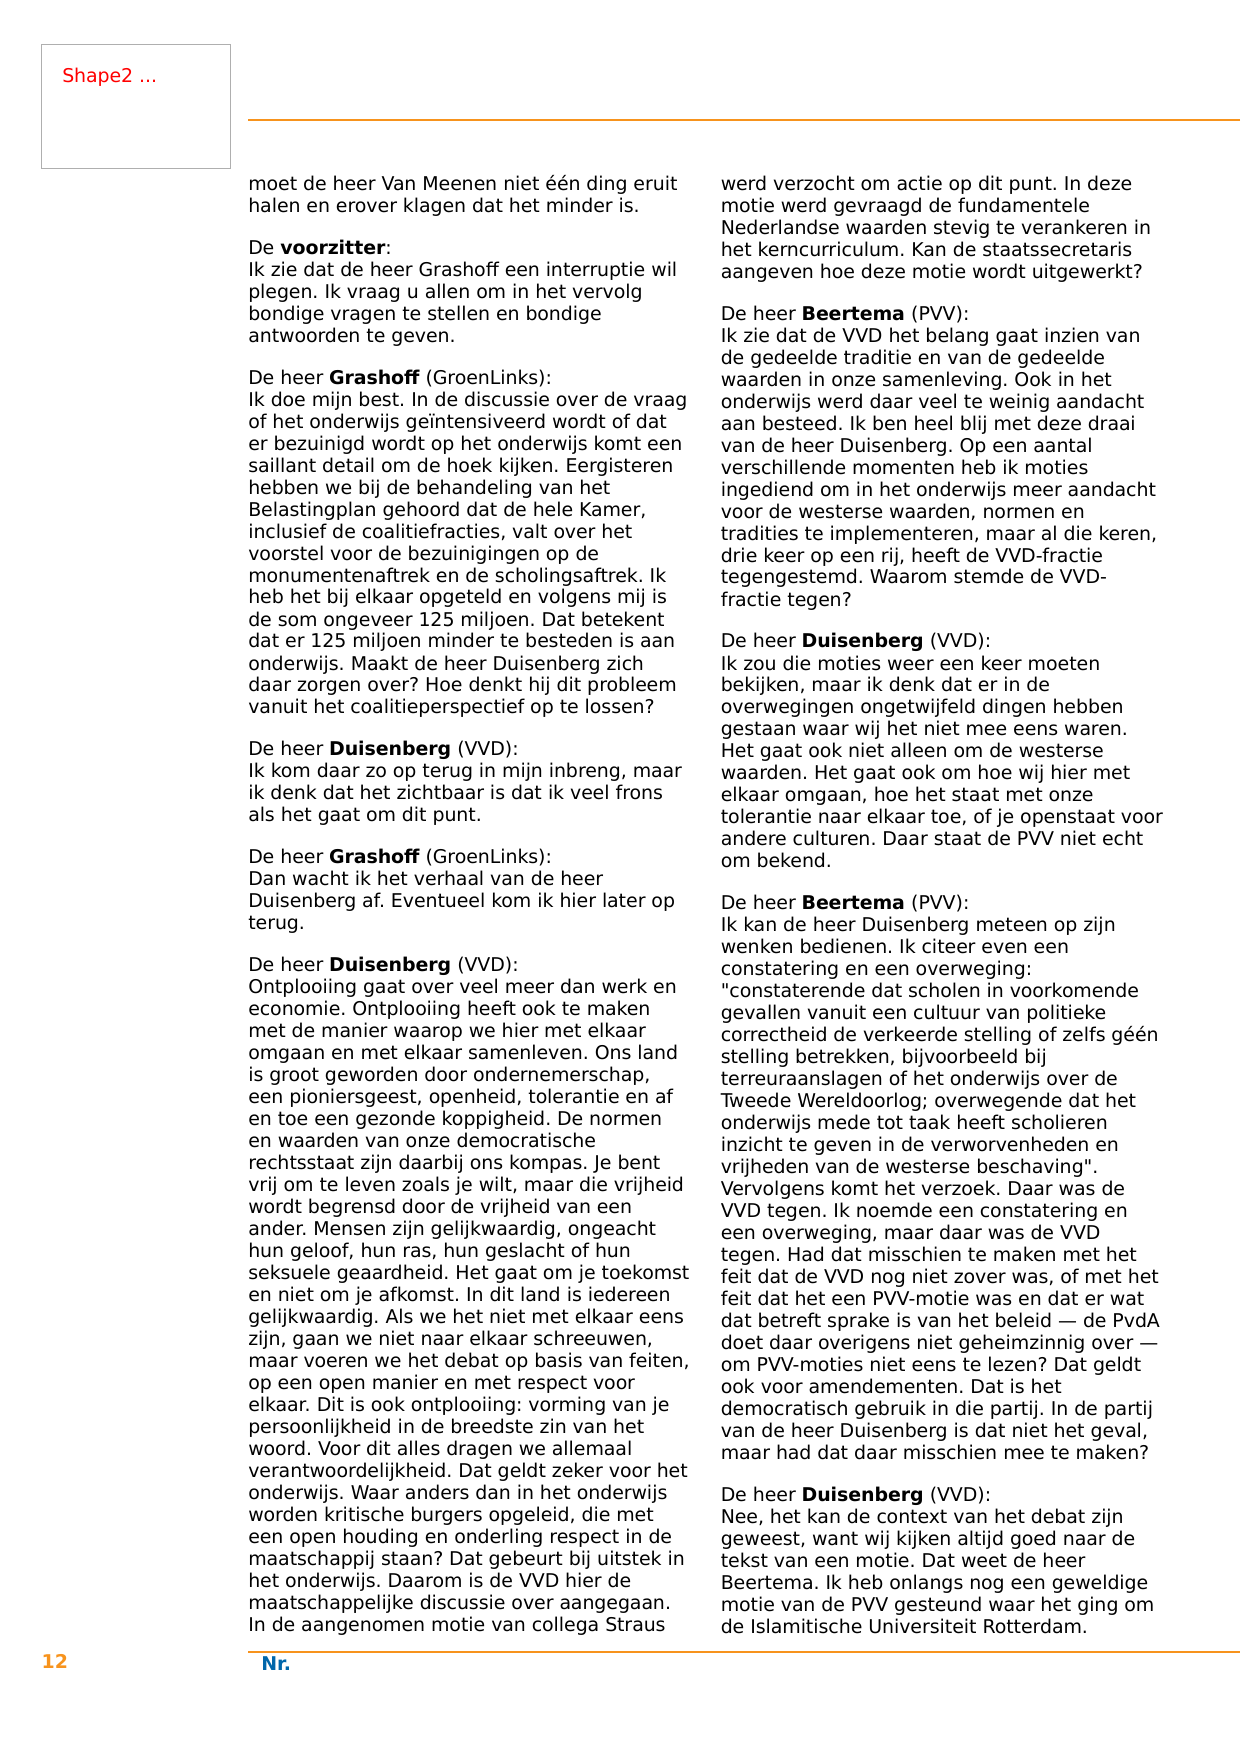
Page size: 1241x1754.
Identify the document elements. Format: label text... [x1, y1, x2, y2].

text De heer Duisenberg (VVD): [248, 954, 691, 976]
text Ik zie dat de heer Grashoff een interruptie wil plegen. Ik vraag u allen om in het vervolg bondige vragen te stellen en bondige antwoorden te geven. [248, 259, 691, 347]
text Ik zou die moties weer een keer moeten bekijken, maar ik denk dat er in de overwegingen ongetwijfeld dingen hebben gestaan waar wij het niet mee eens waren. Het gaat ook niet alleen om de westerse waarden. Het gaat ook om hoe wij hier met elkaar omgaan, hoe het staat met onze tolerantie naar elkaar toe, of je openstaat voor andere culturen. Daar staat de PVV niet echt om bekend. [721, 652, 1163, 872]
text De heer Duisenberg (VVD): [248, 738, 691, 760]
text Nee, het kan de context van het debat zijn geweest, want wij kijken altijd goed naar de tekst van een motie. Dat weet de heer Beertema. Ik heb onlangs nog een geweldige motie van de PVV gesteund waar het ging om de Islamitische Universiteit Rotterdam. [721, 1506, 1163, 1637]
text De heer Grashoff (GroenLinks): [248, 846, 691, 868]
text De heer Beertema (PVV): [721, 303, 1163, 325]
text De heer Duisenberg (VVD): [721, 1484, 1163, 1506]
text Dan wacht ik het verhaal van de heer Duisenberg af. Eventueel kom ik hier later op terug. [248, 868, 691, 934]
text Ik doe mijn best. In de discussie over de vraag of het onderwijs geïntensiveerd wordt of dat er bezuinigd wordt op het onderwijs komt een saillant detail om de hoek kijken. Eergisteren hebben we bij de behandeling van het Belastingplan gehoord dat de hele Kamer, inclusief de coalitiefracties, valt over het voorstel voor de bezuinigingen op de monumentenaftrek en de scholingsaftrek. Ik heb het bij elkaar opgeteld en volgens mij is de som ongeveer 125 miljoen. Dat betekent dat er 125 miljoen minder te besteden is aan onderwijs. Maakt de heer Duisenberg zich daar zorgen over? Hoe denkt hij dit probleem vanuit het coalitieperspectief op te lossen? [248, 389, 691, 718]
text De heer Grashoff (GroenLinks): [248, 367, 691, 389]
text Ik zie dat de VVD het belang gaat inzien van de gedeelde traditie en van de gedeelde waarden in onze samenleving. Ook in het onderwijs werd daar veel te weinig aandacht aan besteed. Ik ben heel blij met deze draai van de heer Duisenberg. Op een aantal verschillende momenten heb ik moties ingediend om in het onderwijs meer aandacht voor de westerse waarden, normen en tradities te implementeren, maar al die keren, drie keer op een rij, heeft de VVD-fractie tegengestemd. Waarom stemde de VVD-fractie tegen? [721, 325, 1163, 610]
text Ik kan de heer Duisenberg meteen op zijn wenken bedienen. Ik citeer even een constatering en een overweging: "constaterende dat scholen in voorkomende gevallen vanuit een cultuur van politieke correctheid de verkeerde stelling of zelfs géén stelling betrekken, bijvoorbeeld bij terreuraanslagen of het onderwijs over de Tweede Wereldoorlog; overwegende dat het onderwijs mede tot taak heeft scholieren inzicht te geven in de verworvenheden en vrijheden van de westerse beschaving". Vervolgens komt het verzoek. Daar was de VVD tegen. Ik noemde een constatering en een overweging, maar daar was de VVD tegen. Had dat misschien te maken met het feit dat de VVD nog niet zover was, of met het feit dat het een PVV-motie was en dat er wat dat betreft sprake is van het beleid — de PvdA doet daar overigens niet geheimzinnig over — om PVV-moties niet eens te lezen? Dat geldt ook voor amendementen. Dat is het democratisch gebruik in die partij. In de partij van de heer Duisenberg is dat niet het geval, maar had dat daar misschien mee te maken? [721, 914, 1163, 1464]
text Ontplooiing gaat over veel meer dan werk en economie. Ontplooiing heeft ook te maken met de manier waarop we hier met elkaar omgaan en met elkaar samenleven. Ons land is groot geworden door ondernemerschap, een pioniersgeest, openheid, tolerantie en af en toe een gezonde koppigheid. De normen en waarden van onze democratische rechtsstaat zijn daarbij ons kompas. Je bent vrij om te leven zoals je wilt, maar die vrijheid wordt begrensd door de vrijheid van een ander. Mensen zijn gelijkwaardig, ongeacht hun geloof, hun ras, hun geslacht of hun seksuele geaardheid. Het gaat om je toekomst en niet om je afkomst. In dit land is iedereen gelijkwaardig. Als we het niet met elkaar eens zijn, gaan we niet naar elkaar schreeuwen, maar voeren we het debat op basis van feiten, op een open manier en met respect voor elkaar. Dit is ook ontplooiing: vorming van je persoonlijkheid in de breedste zin van het woord. Voor dit alles dragen we allemaal verantwoordelijkheid. Dat geldt zeker voor het onderwijs. Waar anders dan in het onderwijs worden kritische burgers opgeleid, die met een open houding en onderling respect in de maatschappij staan? Dat gebeurt bij uitstek in het onderwijs. Daarom is de VVD hier de maatschappelijke discussie over aangegaan. In de aangenomen motie van collega Straus [248, 976, 691, 1636]
text werd verzocht om actie op dit punt. In deze motie werd gevraagd de fundamentele Nederlandse waarden stevig te verankeren in het kerncurriculum. Kan de staatssecretaris aangeven hoe deze motie wordt uitgewerkt? [721, 173, 1163, 283]
text De heer Beertema (PVV): [721, 892, 1163, 914]
text Ik kom daar zo op terug in mijn inbreng, maar ik denk dat het zichtbaar is dat ik veel frons als het gaat om dit punt. [248, 760, 691, 826]
text De voorzitter: [248, 237, 691, 259]
text De heer Duisenberg (VVD): [721, 630, 1163, 652]
text moet de heer Van Meenen niet één ding eruit halen en erover klagen dat het minder is. [248, 173, 691, 217]
